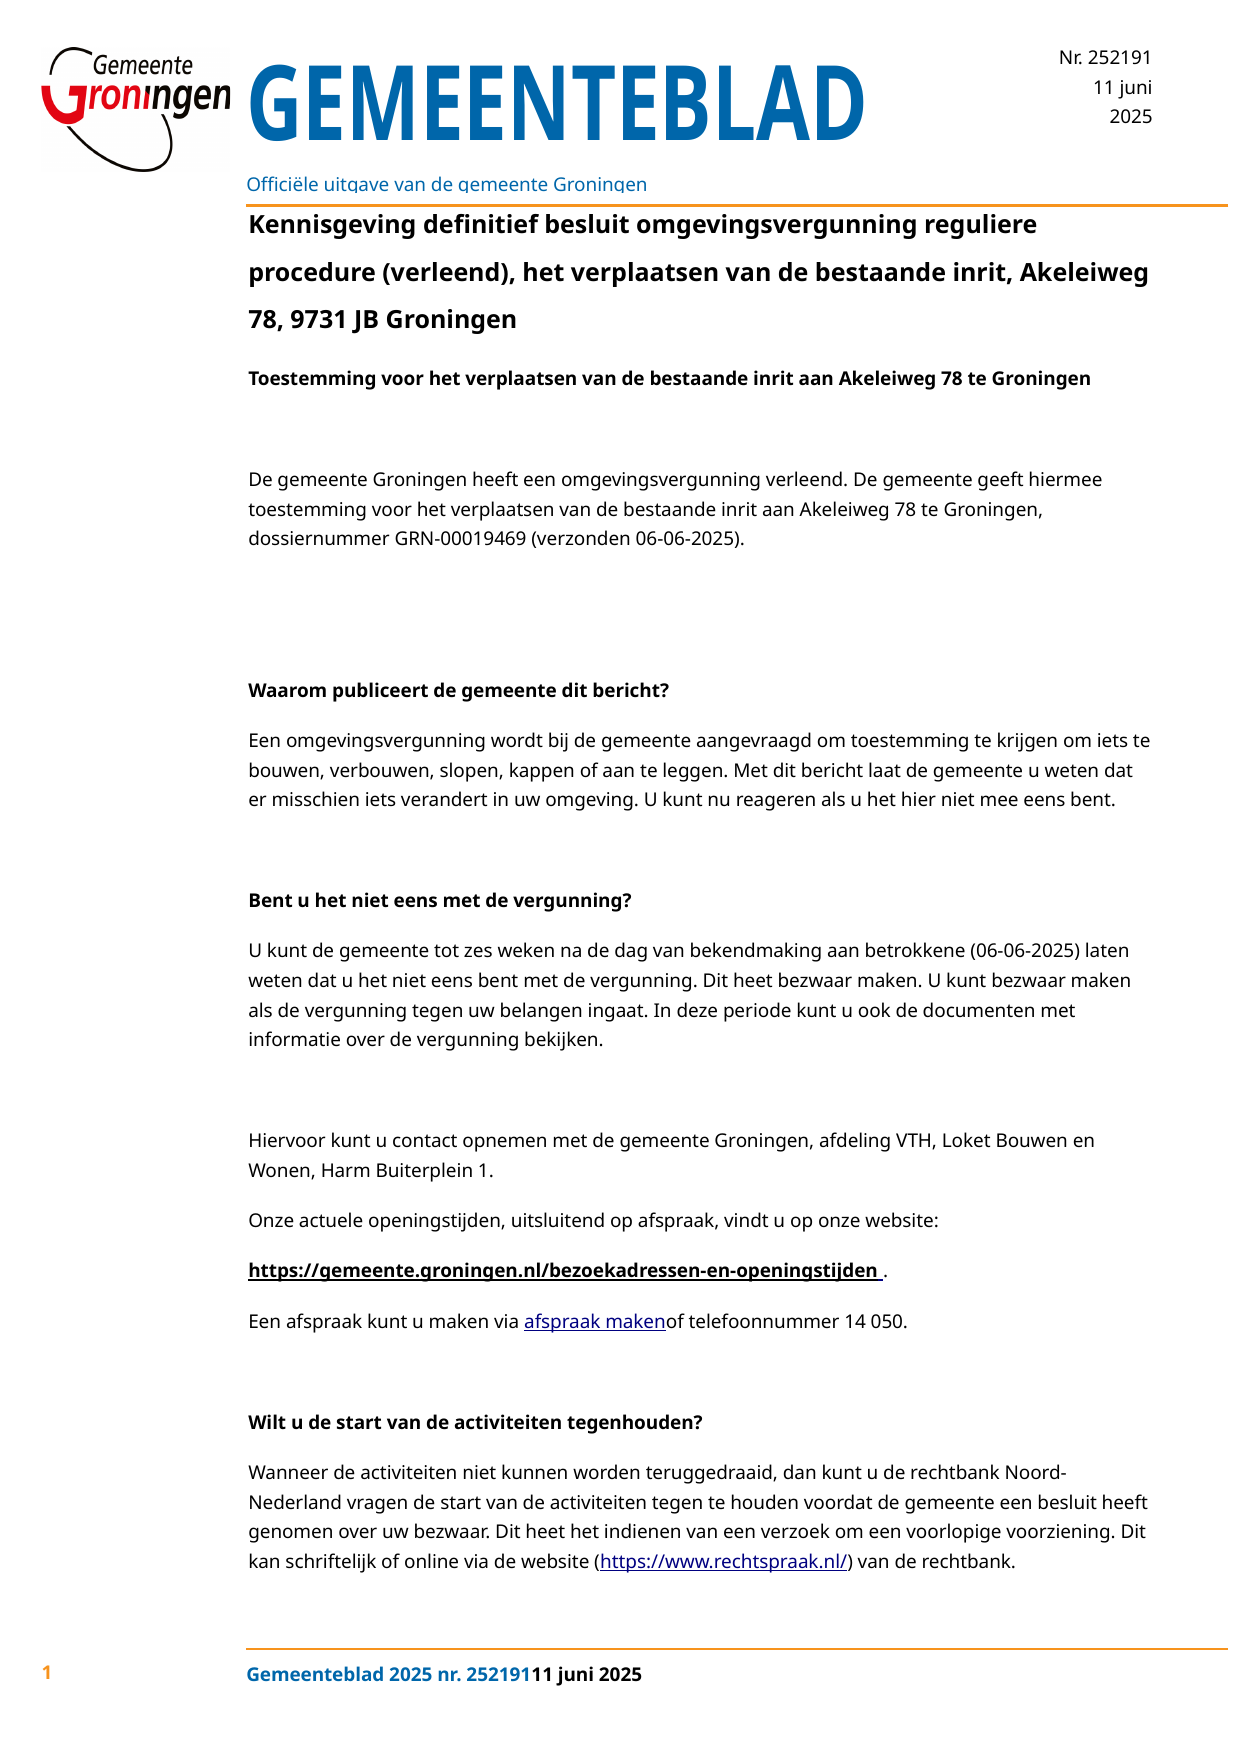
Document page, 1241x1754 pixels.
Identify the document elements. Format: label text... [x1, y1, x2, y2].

text https://gemeente.groningen.nl/bezoekadressen-en-openingstijden . [248, 1258, 1152, 1283]
text Een afspraak kunt u maken via afspraak makenof telefoonnummer 14 050. [248, 1308, 1152, 1334]
text Toestemming voor het verplaatsen van de bestaande inrit aan Akeleiweg 78 te Groningen [248, 366, 1152, 391]
text Wilt u de start van de activiteiten tegenhouden? [248, 1409, 1152, 1434]
text Hiervoor kunt u contact opnemen met de gemeente Groningen, afdeling VTH, Loket Bouwen en Wonen, Harm Buiterplein 1. [248, 1127, 1152, 1182]
text Wanneer de activiteiten niet kunnen worden teruggedraaid, dan kunt u de rechtbank Noord-Nederland vragen de start van de activiteiten tegen te houden voordat de gemeente een besluit heeft genomen over uw bezwaar. Dit heet het indienen van een verzoek om een voorlopige voorziening. Dit kan schriftelijk of online via de website (https://www.rechtspraak.nl/) van de rechtbank. [248, 1459, 1152, 1574]
picture [41, 47, 231, 172]
text U kunt de gemeente tot zes weken na de dag van bekendmaking aan betrokkene (06-06-2025) laten weten dat u het niet eens bent met de vergunning. Dit heet bezwaar maken. U kunt bezwaar maken als de vergunning tegen uw belangen ingaat. In deze periode kunt u ook de documenten met informatie over de vergunning bekijken. [248, 938, 1152, 1052]
text Waarom publiceert de gemeente dit bericht? [248, 677, 1152, 702]
text Bent u het niet eens met de vergunning? [248, 887, 1152, 913]
text Onze actuele openingstijden, uitsluitend op afspraak, vindt u op onze website: [248, 1207, 1152, 1233]
text Kennisgeving definitief besluit omgevingsvergunning reguliere procedure (verleend), het verplaatsen van de bestaande inrit, Akeleiweg 78, 9731 JB Groningen [248, 207, 1152, 336]
text De gemeente Groningen heeft een omgevingsvergunning verleend. De gemeente geeft hiermee toestemming voor het verplaatsen van de bestaande inrit aan Akeleiweg 78 te Groningen, dossiernummer GRN-00019469 (verzonden 06-06-2025). [248, 466, 1152, 551]
text Een omgevingsvergunning wordt bij de gemeente aangevraagd om toestemming te krijgen om iets te bouwen, verbouwen, slopen, kappen of aan te leggen. Met dit bericht laat de gemeente u weten dat er misschien iets verandert in uw omgeving. U kunt nu reageren als u het hier niet mee eens bent. [248, 727, 1152, 812]
